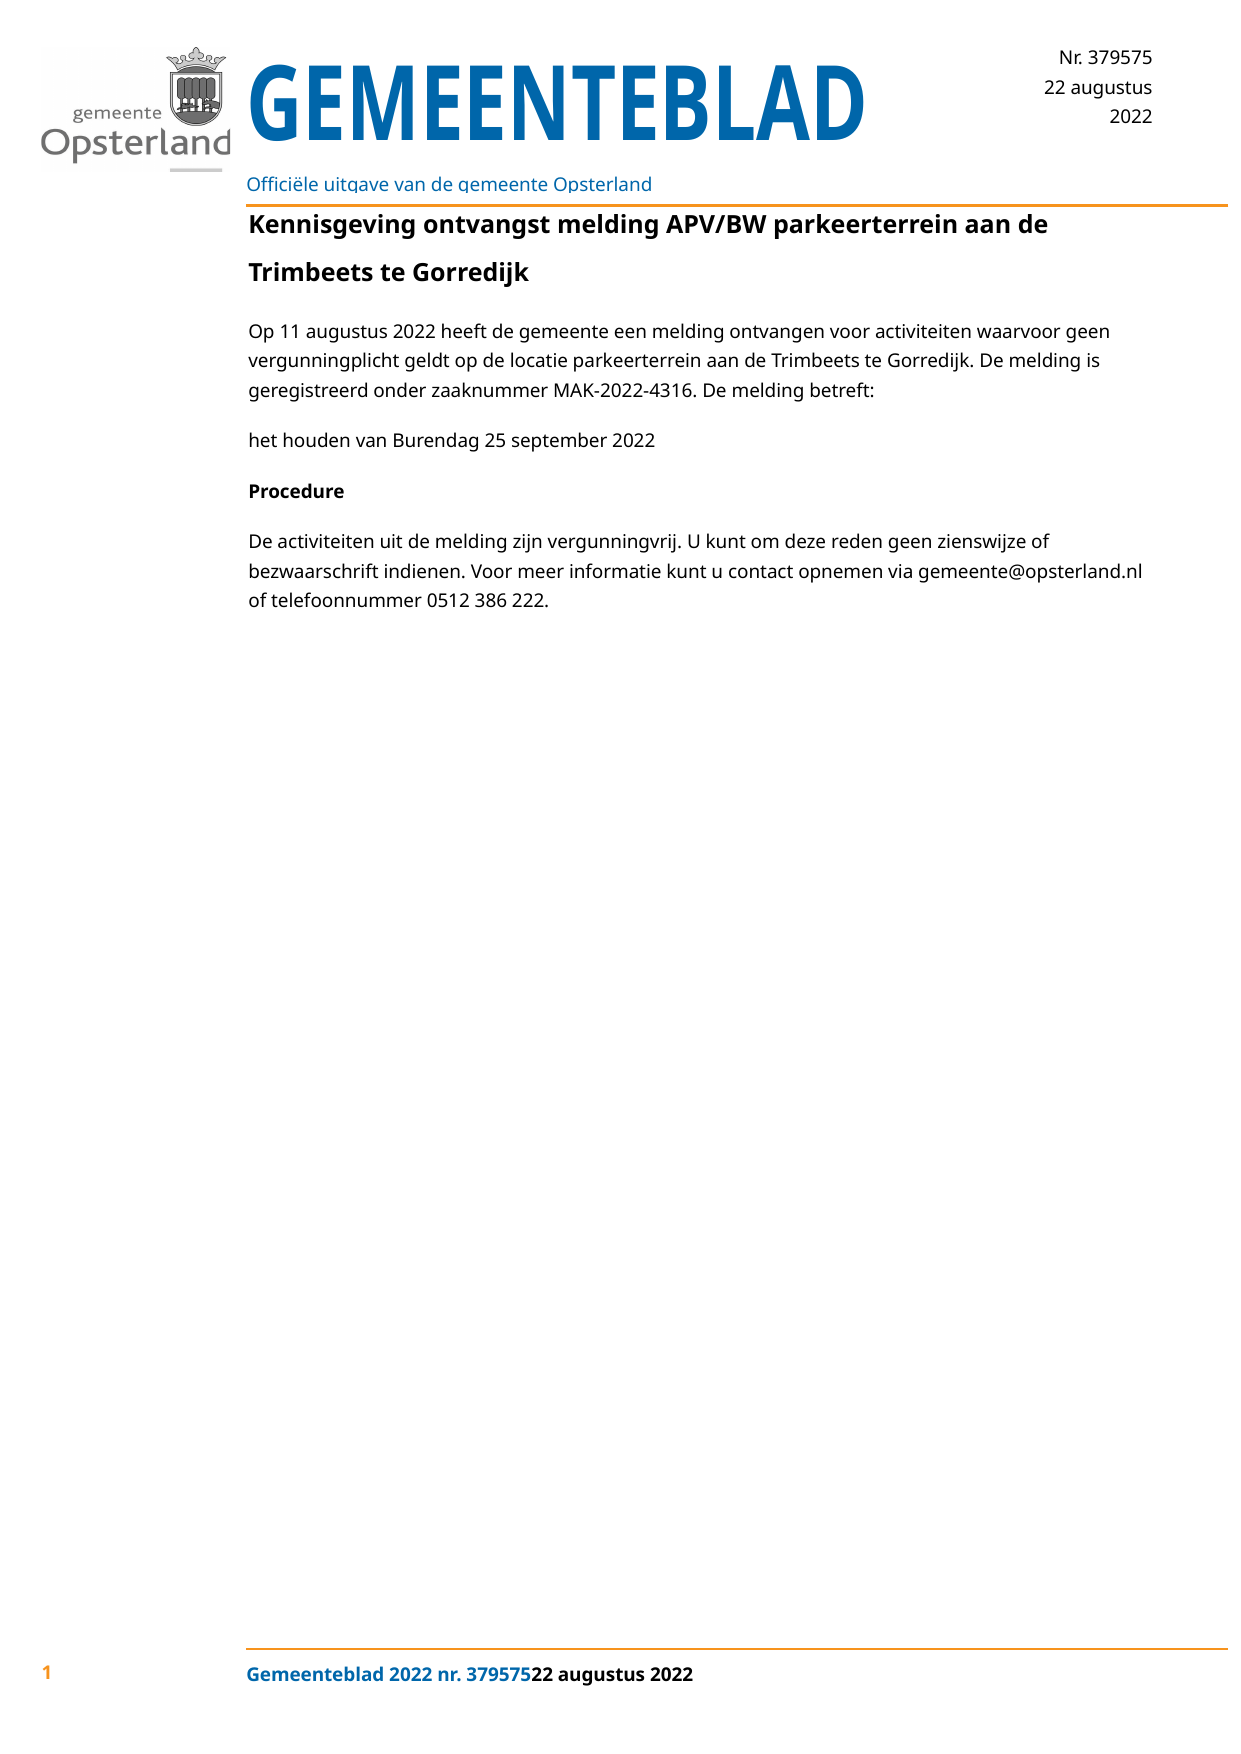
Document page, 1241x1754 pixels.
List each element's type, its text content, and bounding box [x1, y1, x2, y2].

text Op 11 augustus 2022 heeft de gemeente een melding ontvangen voor activiteiten waarvoor geen vergunningplicht geldt op de locatie parkeerterrein aan de Trimbeets te Gorredijk. De melding is geregistreerd onder zaaknummer MAK-2022-4316. De melding betreft: [248, 318, 1152, 403]
picture [41, 47, 231, 172]
text Procedure [248, 478, 1152, 504]
text Kennisgeving ontvangst melding APV/BW parkeerterrein aan de Trimbeets te Gorredijk [248, 207, 1152, 288]
text De activiteiten uit de melding zijn vergunningvrij. U kunt om deze reden geen zienswijze of bezwaarschrift indienen. Voor meer informatie kunt u contact opnemen via gemeente@opsterland.nl of telefoonnummer 0512 386 222. [248, 528, 1152, 613]
text het houden van Burendag 25 september 2022 [248, 427, 1152, 453]
